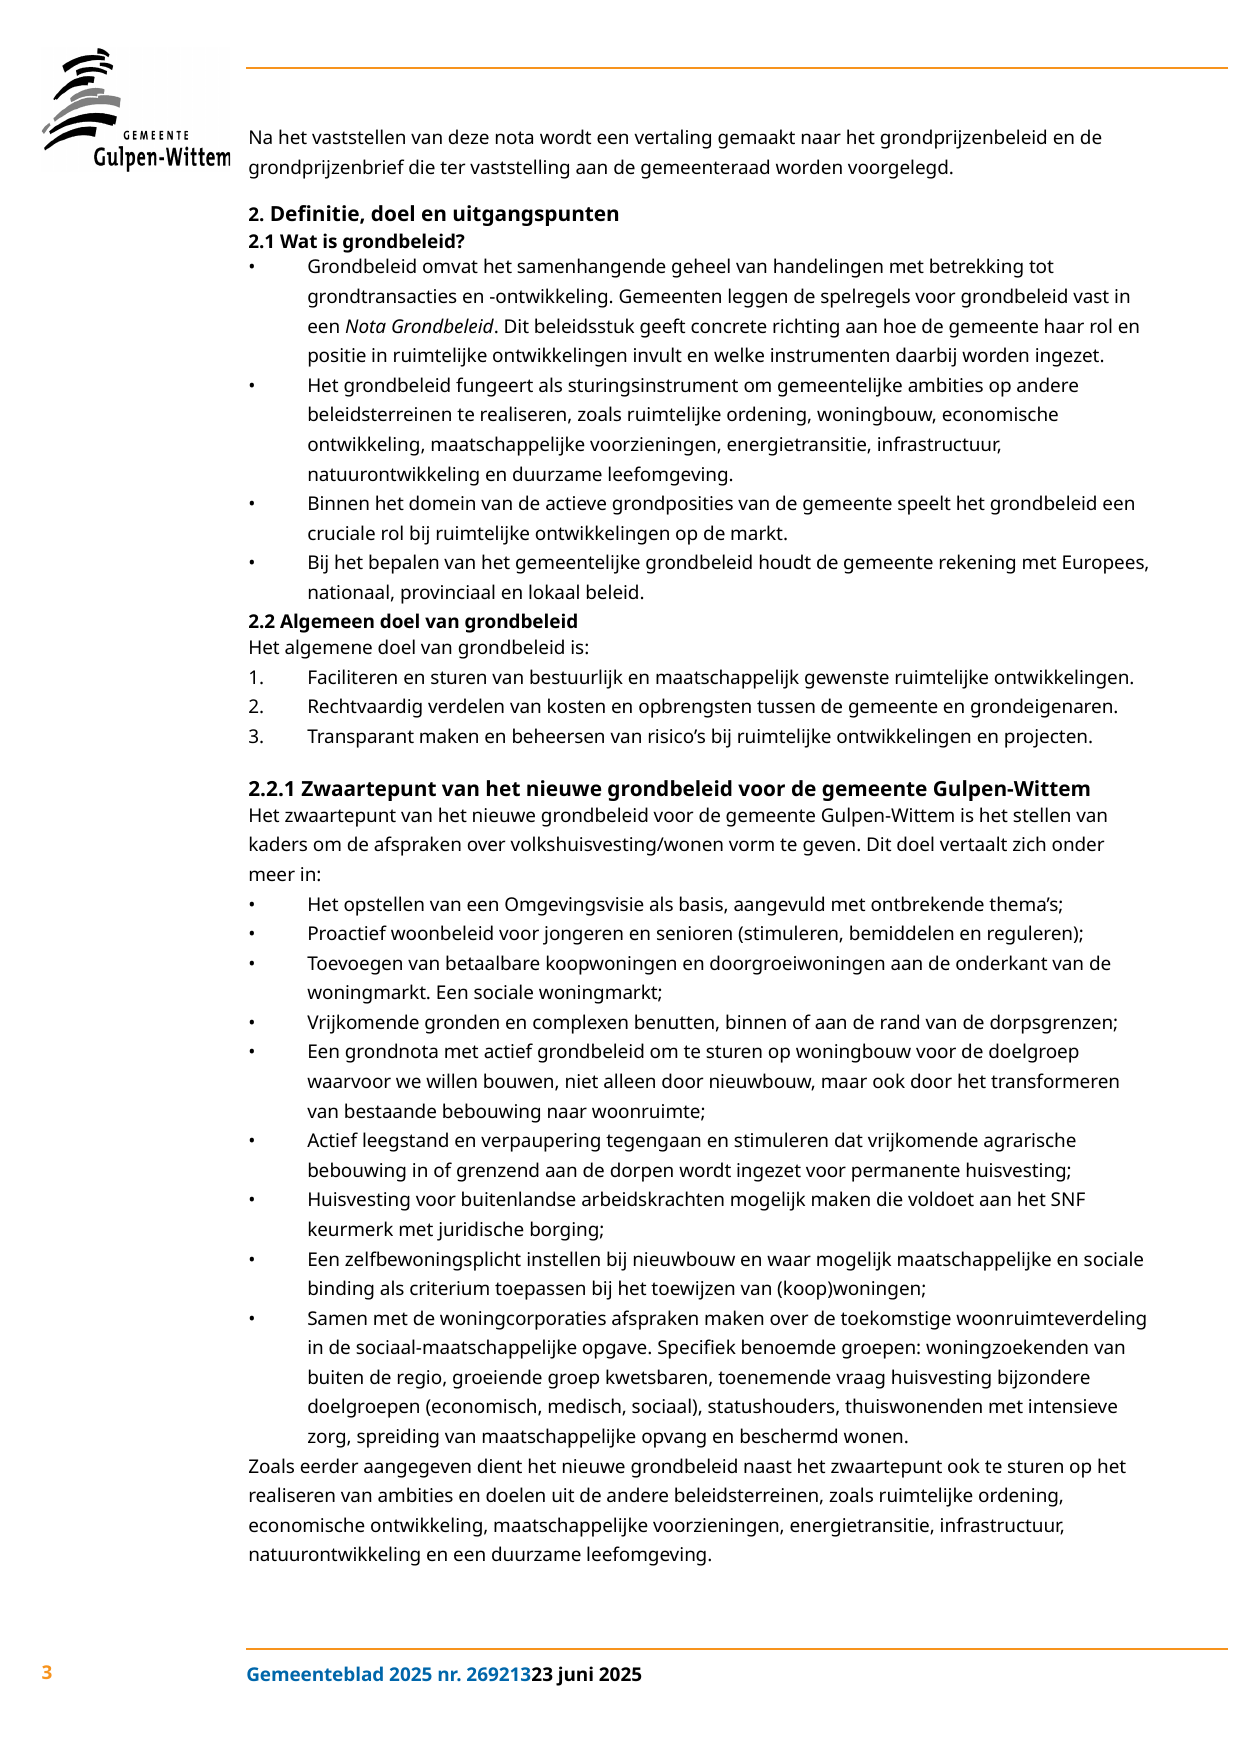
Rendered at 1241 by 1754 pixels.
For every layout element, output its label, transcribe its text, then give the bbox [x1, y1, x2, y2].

list Actief leegstand en verpaupering tegengaan en stimuleren dat vrijkomende agrarische bebouwing in of grenzend aan de dorpen wordt ingezet voor permanente huisvesting; [248, 1127, 1152, 1183]
list Een grondnota met actief grondbeleid om te sturen op woningbouw voor de doelgroep waarvoor we willen bouwen, niet alleen door nieuwbouw, maar ook door het transformeren van bestaande bebouwing naar woonruimte; [248, 1039, 1152, 1124]
list Het opstellen van een Omgevingsvisie als basis, aangevuld met ontbrekende thema’s; [248, 891, 1152, 917]
list Huisvesting voor buitenlandse arbeidskrachten mogelijk maken die voldoet aan het SNF keurmerk met juridische borging; [248, 1187, 1152, 1242]
text 2. Definitie, doel en uitgangspunten [248, 199, 1152, 228]
list Bij het bepalen van het gemeentelijke grondbeleid houdt de gemeente rekening met Europees, nationaal, provinciaal en lokaal beleid. [248, 549, 1152, 605]
list Toevoegen van betaalbare koopwoningen en doorgroeiwoningen aan de onderkant van de woningmarkt. Een sociale woningmarkt; [248, 950, 1152, 1005]
picture [41, 47, 231, 172]
text 2.1 Wat is grondbeleid? [248, 228, 1152, 254]
list Transparant maken en beheersen van risico’s bij ruimtelijke ontwikkelingen en projecten. [248, 723, 1152, 749]
text Het zwaartepunt van het nieuwe grondbeleid voor de gemeente Gulpen-Wittem is het stellen van kaders om de afspraken over volkshuisvesting/wonen vorm te geven. Dit doel vertaalt zich onder meer in: [248, 802, 1152, 887]
list Samen met de woningcorporaties afspraken maken over de toekomstige woonruimteverdeling in de sociaal-maatschappelijke opgave. Specifiek benoemde groepen: woningzoekenden van buiten de regio, groeiende groep kwetsbaren, toenemende vraag huisvesting bijzondere doelgroepen (economisch, medisch, sociaal), statushouders, thuiswonenden met intensieve zorg, spreiding van maatschappelijke opvang en beschermd wonen. [248, 1305, 1152, 1449]
text Zoals eerder aangegeven dient het nieuwe grondbeleid naast het zwaartepunt ook te sturen op het realiseren van ambities en doelen uit de andere beleidsterreinen, zoals ruimtelijke ordening, economische ontwikkeling, maatschappelijke voorzieningen, energietransitie, infrastructuur, natuurontwikkeling en een duurzame leefomgeving. [248, 1453, 1152, 1567]
list Proactief woonbeleid voor jongeren en senioren (stimuleren, bemiddelen en reguleren); [248, 920, 1152, 946]
text Na het vaststellen van deze nota wordt een vertaling gemaakt naar het grondprijzenbeleid en de grondprijzenbrief die ter vaststelling aan de gemeenteraad worden voorgelegd. [248, 124, 1152, 180]
list Een zelfbewoningsplicht instellen bij nieuwbouw en waar mogelijk maatschappelijke en sociale binding als criterium toepassen bij het toewijzen van (koop)woningen; [248, 1246, 1152, 1301]
list Binnen het domein van de actieve grondposities van de gemeente speelt het grondbeleid een cruciale rol bij ruimtelijke ontwikkelingen op de markt. [248, 490, 1152, 546]
list Grondbeleid omvat het samenhangende geheel van handelingen met betrekking tot grondtransacties en -ontwikkeling. Gemeenten leggen de spelregels voor grondbeleid vast in een Nota Grondbeleid. Dit beleidsstuk geeft concrete richting aan hoe de gemeente haar rol en positie in ruimtelijke ontwikkelingen invult en welke instrumenten daarbij worden ingezet. [248, 254, 1152, 368]
text 2.2 Algemeen doel van grondbeleid [248, 609, 1152, 634]
list Het grondbeleid fungeert als sturingsinstrument om gemeentelijke ambities op andere beleidsterreinen te realiseren, zoals ruimtelijke ordening, woningbouw, economische ontwikkeling, maatschappelijke voorzieningen, energietransitie, infrastructuur, natuurontwikkeling en duurzame leefomgeving. [248, 372, 1152, 487]
list Rechtvaardig verdelen van kosten en opbrengsten tussen de gemeente en grondeigenaren. [248, 694, 1152, 719]
text 2.2.1 Zwaartepunt van het nieuwe grondbeleid voor de gemeente Gulpen-Wittem [248, 774, 1152, 802]
list Faciliteren en sturen van bestuurlijk en maatschappelijk gewenste ruimtelijke ontwikkelingen. [248, 664, 1152, 690]
text Het algemene doel van grondbeleid is: [248, 634, 1152, 660]
list Vrijkomende gronden en complexen benutten, binnen of aan de rand van de dorpsgrenzen; [248, 1009, 1152, 1035]
